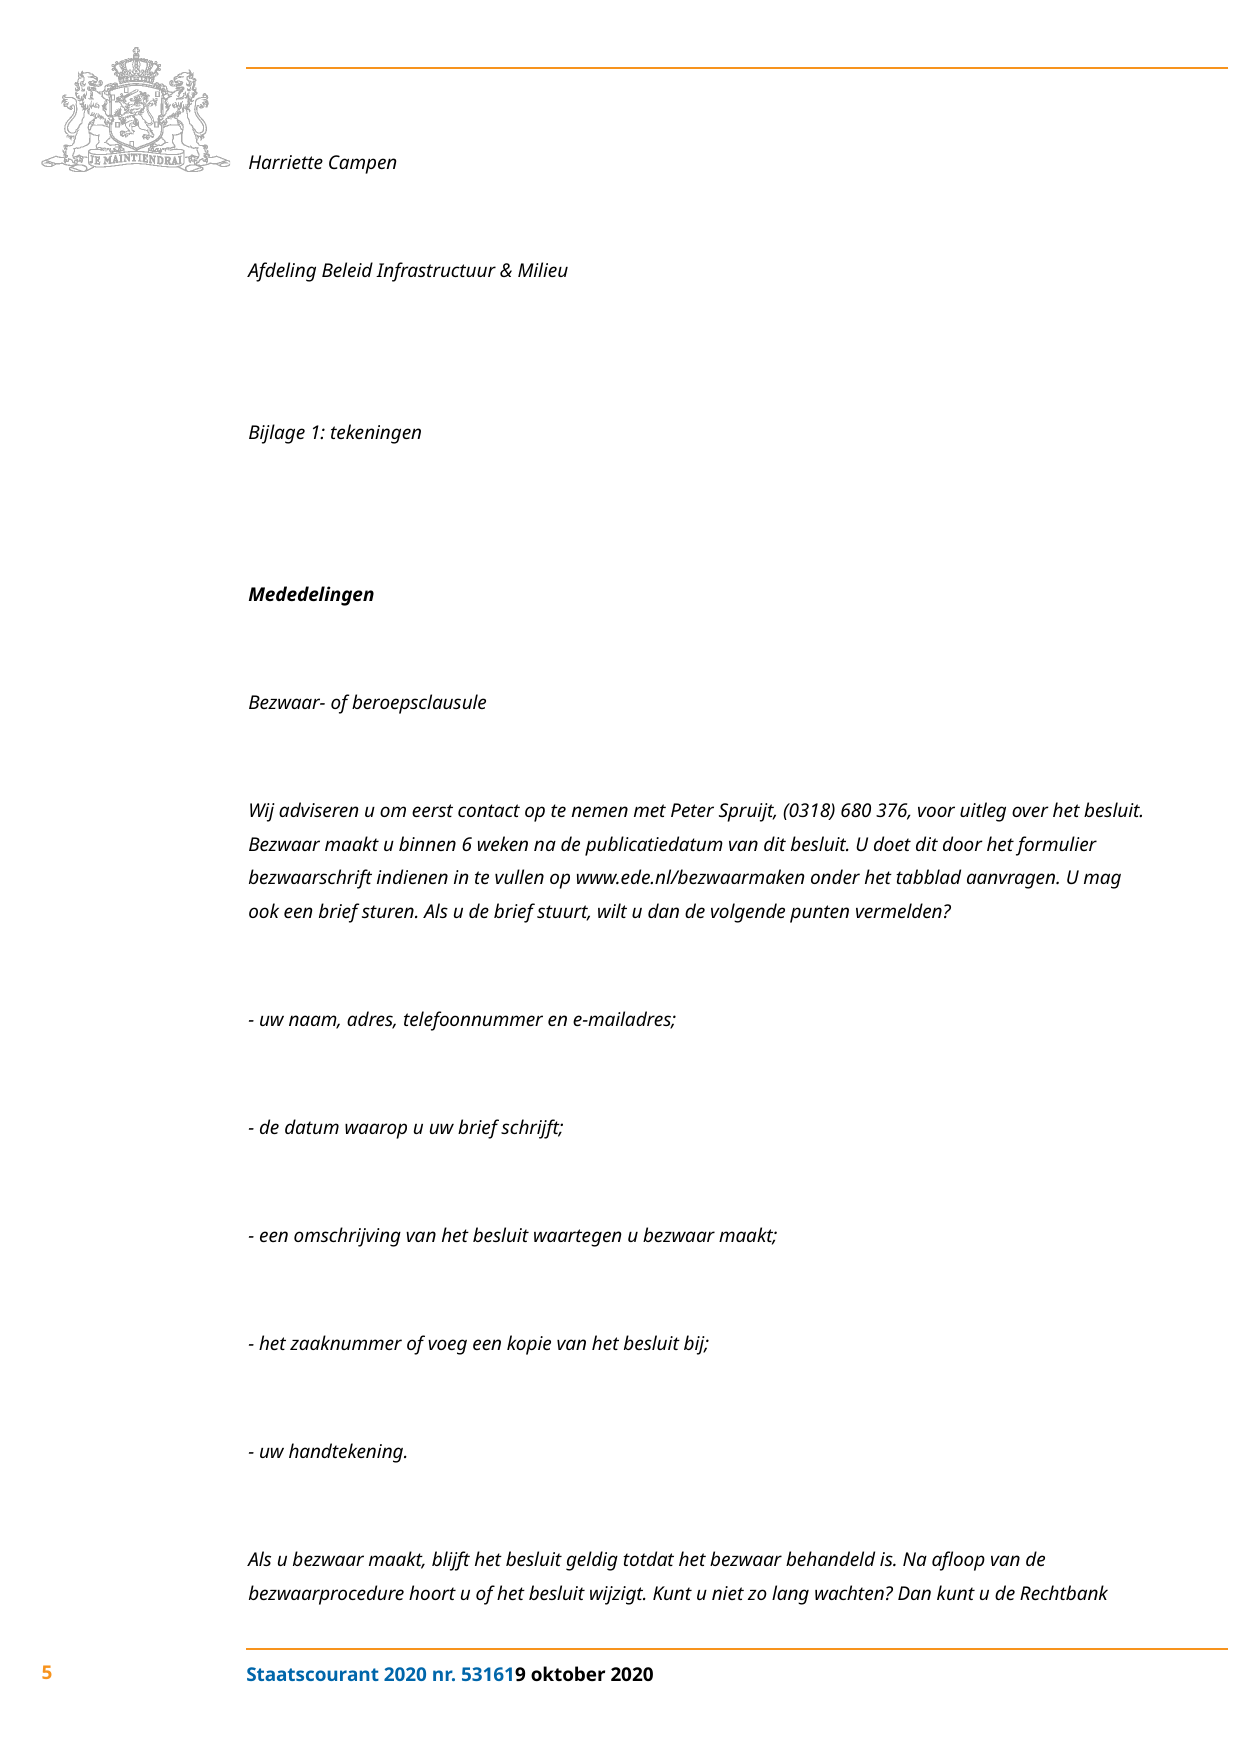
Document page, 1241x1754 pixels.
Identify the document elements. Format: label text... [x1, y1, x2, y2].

text Wij adviseren u om eerst contact op te nemen met Peter Spruijt, (0318) 680 376, voor uitleg over het besluit. Bezwaar maakt u binnen 6 weken na de publicatiedatum van dit besluit. U doet dit door het formulier bezwaarschrift indienen in te vullen op www.ede.nl/bezwaarmaken onder het tabblad aanvragen. U mag ook een brief sturen. Als u de brief stuurt, wilt u dan de volgende punten vermelden? [248, 798, 1152, 924]
text - uw naam, adres, telefoonnummer en e-mailadres; [248, 1006, 1152, 1032]
text - uw handtekening. [248, 1438, 1152, 1464]
text Bijlage 1: tekeningen [248, 419, 1152, 445]
text - een omschrijving van het besluit waartegen u bezwaar maakt; [248, 1222, 1152, 1248]
text Mededelingen [248, 581, 1152, 607]
text Als u bezwaar maakt, blijft het besluit geldig totdat het bezwaar behandeld is. Na afloop van de bezwaarprocedure hoort u of het besluit wijzigt. Kunt u niet zo lang wachten? Dan kunt u de Rechtbank [248, 1547, 1152, 1606]
text Harriette Campen [248, 149, 1152, 174]
text - het zaaknummer of voeg een kopie van het besluit bij; [248, 1330, 1152, 1356]
text Afdeling Beleid Infrastructuur & Milieu [248, 257, 1152, 283]
picture [41, 47, 231, 172]
text Bezwaar- of beroepsclausule [248, 689, 1152, 715]
text - de datum waarop u uw brief schrijft; [248, 1114, 1152, 1140]
